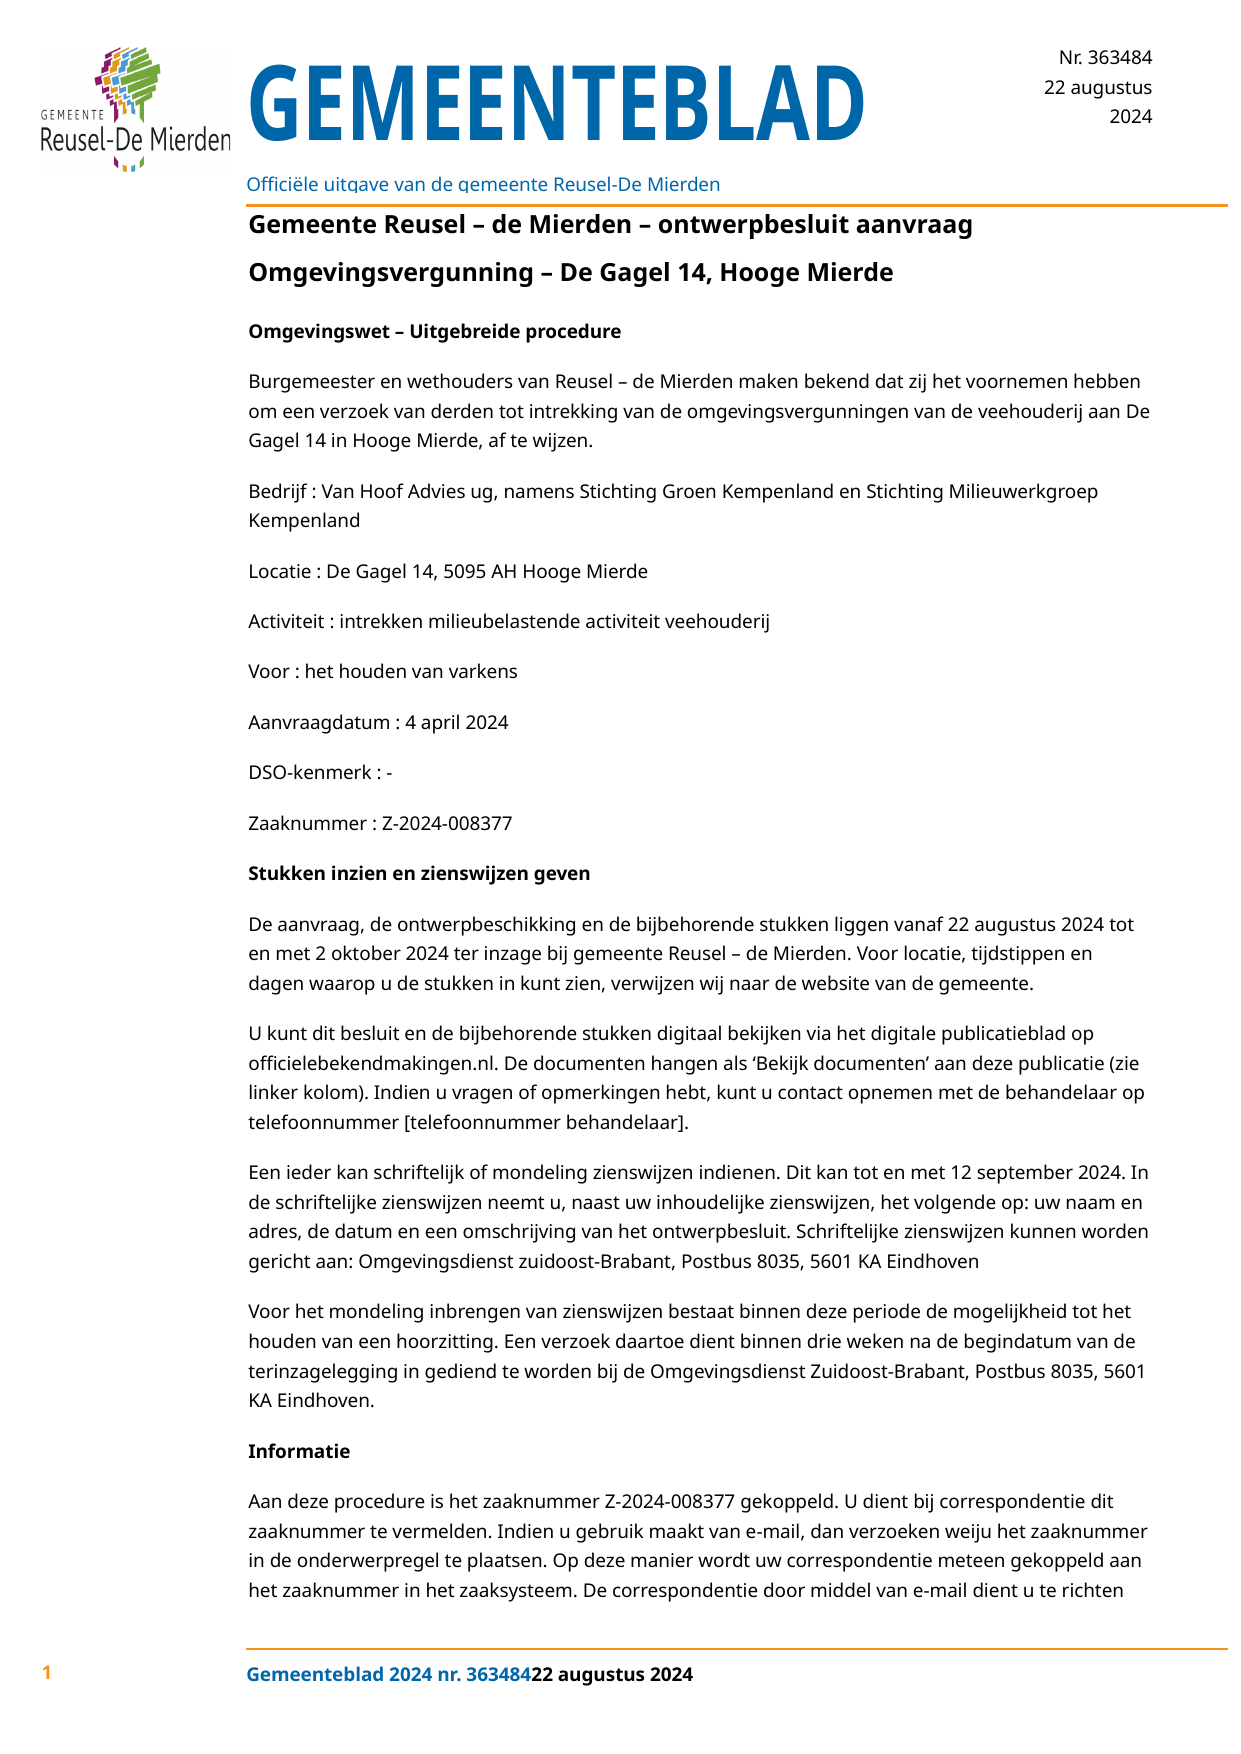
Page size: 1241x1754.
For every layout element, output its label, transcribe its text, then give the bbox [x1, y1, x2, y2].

picture [41, 47, 231, 172]
text Omgevingswet – Uitgebreide procedure [248, 318, 1152, 344]
text Activiteit : intrekken milieubelastende activiteit veehouderij [248, 608, 1152, 634]
text Voor het mondeling inbrengen van zienswijzen bestaat binnen deze periode de mogelijkheid tot het houden van een hoorzitting. Een verzoek daartoe dient binnen drie weken na de begindatum van de terinzagelegging in gediend te worden bij de Omgevingsdienst Zuidoost-Brabant, Postbus 8035, 5601 KA Eindhoven. [248, 1299, 1152, 1413]
text Gemeente Reusel – de Mierden – ontwerpbesluit aanvraag Omgevingsvergunning – De Gagel 14, Hooge Mierde [248, 207, 1152, 288]
text Informatie [248, 1438, 1152, 1464]
text U kunt dit besluit en de bijbehorende stukken digitaal bekijken via het digitale publicatieblad op officielebekendmakingen.nl. De documenten hangen als ‘Bekijk documenten’ aan deze publicatie (zie linker kolom). Indien u vragen of opmerkingen hebt, kunt u contact opnemen met de behandelaar op telefoonnummer [telefoonnummer behandelaar]. [248, 1020, 1152, 1135]
text De aanvraag, de ontwerpbeschikking en de bijbehorende stukken liggen vanaf 22 augustus 2024 tot en met 2 oktober 2024 ter inzage bij gemeente Reusel – de Mierden. Voor locatie, tijdstippen en dagen waarop u de stukken in kunt zien, verwijzen wij naar de website van de gemeente. [248, 911, 1152, 996]
text Locatie : De Gagel 14, 5095 AH Hooge Mierde [248, 558, 1152, 584]
text Voor : het houden van varkens [248, 659, 1152, 684]
text Een ieder kan schriftelijk of mondeling zienswijzen indienen. Dit kan tot en met 12 september 2024. In de schriftelijke zienswijzen neemt u, naast uw inhoudelijke zienswijzen, het volgende op: uw naam en adres, de datum en een omschrijving van het ontwerpbesluit. Schriftelijke zienswijzen kunnen worden gericht aan: Omgevingsdienst zuidoost-Brabant, Postbus 8035, 5601 KA Eindhoven [248, 1159, 1152, 1274]
text Aan deze procedure is het zaaknummer Z-2024-008377 gekoppeld. U dient bij correspondentie dit zaaknummer te vermelden. Indien u gebruik maakt van e-mail, dan verzoeken weiju het zaaknummer in de onderwerpregel te plaatsen. Op deze manier wordt uw correspondentie meteen gekoppeld aan het zaaknummer in het zaaksysteem. De correspondentie door middel van e-mail dient u te richten [248, 1488, 1152, 1603]
text Bedrijf : Van Hoof Advies ug, namens Stichting Groen Kempenland en Stichting Milieuwerkgroep Kempenland [248, 478, 1152, 533]
text Burgemeester en wethouders van Reusel – de Mierden maken bekend dat zij het voornemen hebben om een verzoek van derden tot intrekking van de omgevingsvergunningen van de veehouderij aan De Gagel 14 in Hooge Mierde, af te wijzen. [248, 368, 1152, 453]
text DSO-kenmerk : - [248, 759, 1152, 785]
text Stukken inzien en zienswijzen geven [248, 860, 1152, 886]
text Zaaknummer : Z-2024-008377 [248, 810, 1152, 836]
text Aanvraagdatum : 4 april 2024 [248, 709, 1152, 735]
